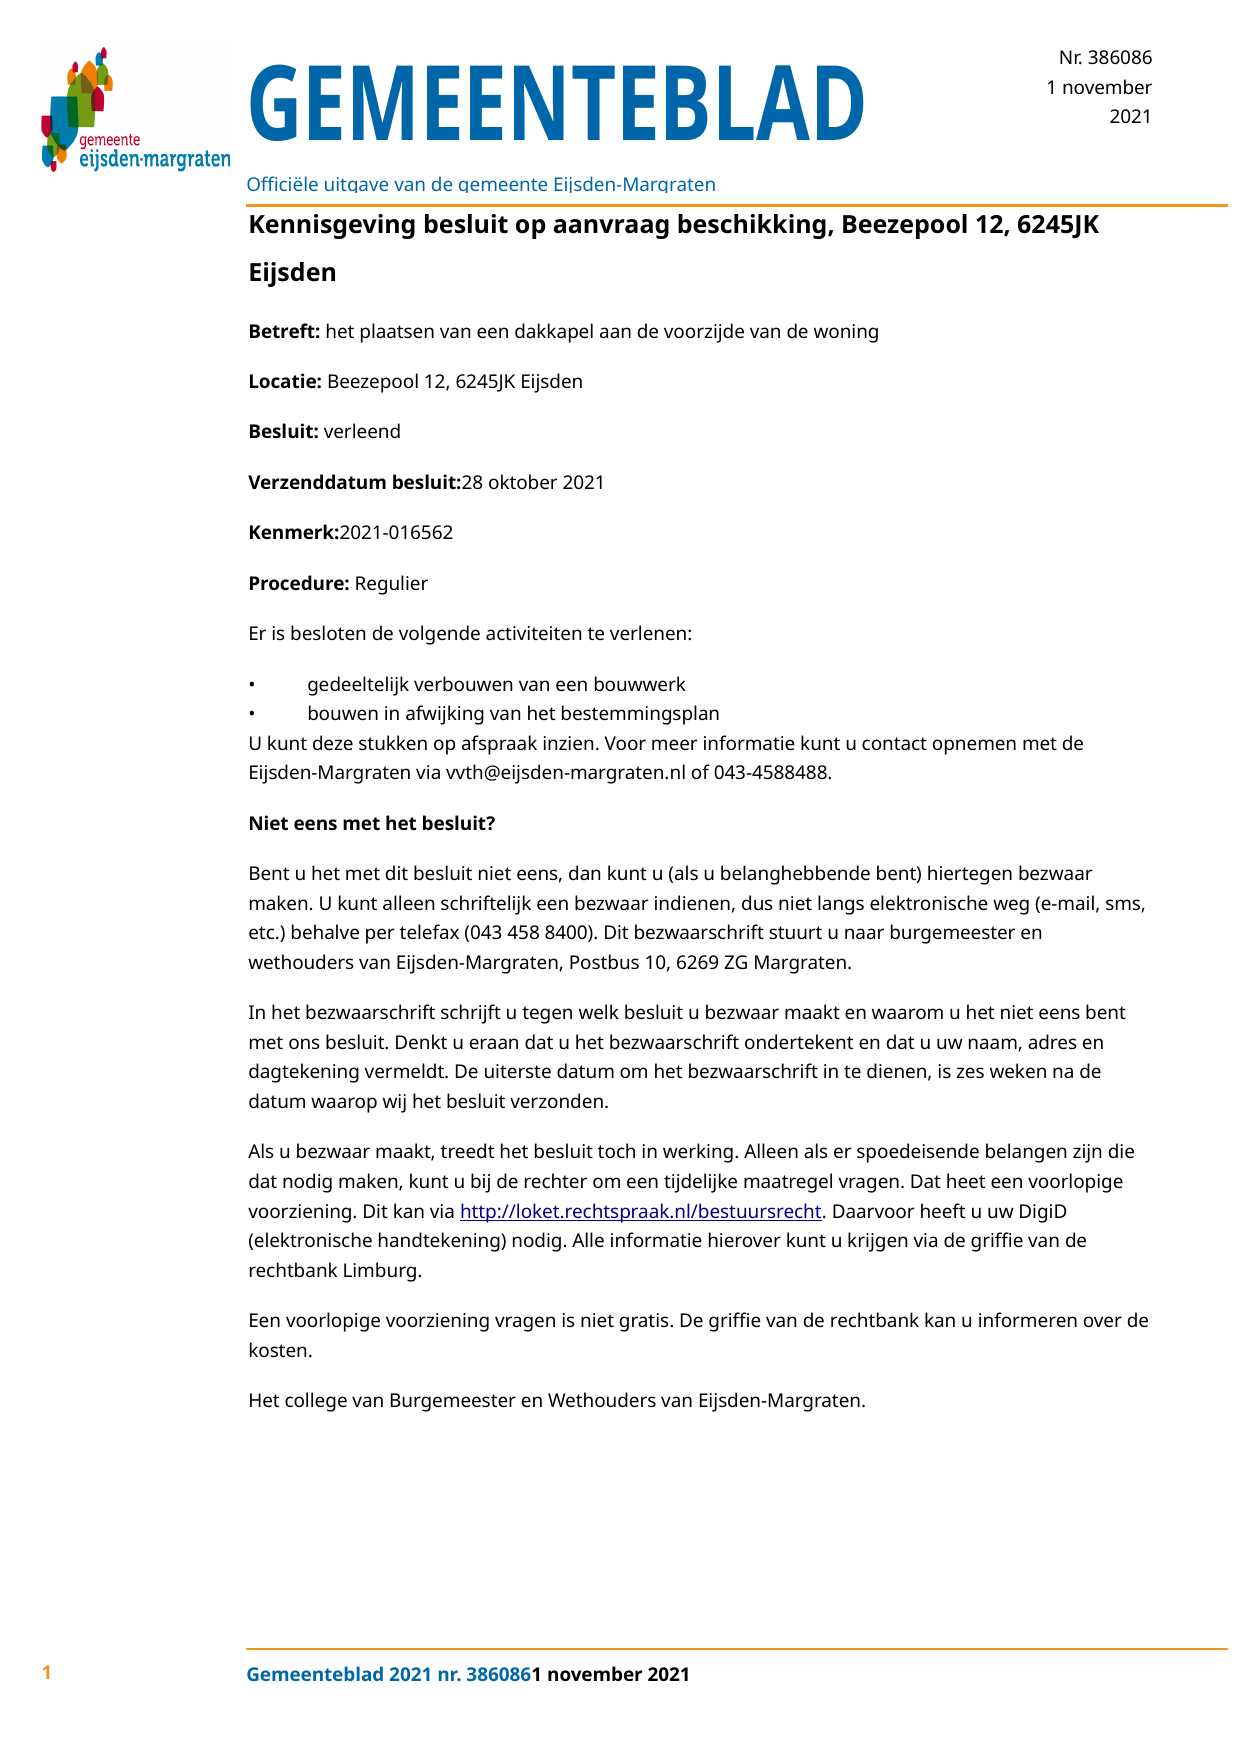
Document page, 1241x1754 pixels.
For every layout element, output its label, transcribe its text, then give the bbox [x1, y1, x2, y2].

text Niet eens met het besluit? [248, 810, 1152, 836]
text Procedure: Regulier [248, 570, 1152, 596]
text Het college van Burgemeester en Wethouders van Eijsden-Margraten. [248, 1387, 1152, 1413]
text Een voorlopige voorziening vragen is niet gratis. De griffie van de rechtbank kan u informeren over de kosten. [248, 1307, 1152, 1363]
text Kenmerk:2021-016562 [248, 519, 1152, 545]
text Besluit: verleend [248, 419, 1152, 444]
text U kunt deze stukken op afspraak inzien. Voor meer informatie kunt u contact opnemen met de Eijsden-Margraten via vvth@eijsden-margraten.nl of 043-4588488. [248, 730, 1152, 785]
text Locatie: Beezepool 12, 6245JK Eijsden [248, 368, 1152, 394]
text Als u bezwaar maakt, treedt het besluit toch in werking. Alleen als er spoedeisende belangen zijn die dat nodig maken, kunt u bij de rechter om een tijdelijke maatregel vragen. Dat heet een voorlopige voorziening. Dit kan via http://loket.rechtspraak.nl/bestuursrecht. Daarvoor heeft u uw DigiD (elektronische handtekening) nodig. Alle informatie hierover kunt u krijgen via de griffie van de rechtbank Limburg. [248, 1139, 1152, 1283]
list gedeeltelijk verbouwen van een bouwwerk [248, 671, 1152, 697]
text Verzenddatum besluit:28 oktober 2021 [248, 469, 1152, 495]
text Kennisgeving besluit op aanvraag beschikking, Beezepool 12, 6245JK Eijsden [248, 207, 1152, 288]
text Er is besloten de volgende activiteiten te verlenen: [248, 620, 1152, 646]
picture [41, 47, 231, 172]
list bouwen in afwijking van het bestemmingsplan [248, 700, 1152, 726]
text Betreft: het plaatsen van een dakkapel aan de voorzijde van de woning [248, 318, 1152, 344]
text Bent u het met dit besluit niet eens, dan kunt u (als u belanghebbende bent) hiertegen bezwaar maken. U kunt alleen schriftelijk een bezwaar indienen, dus niet langs elektronische weg (e-mail, sms, etc.) behalve per telefax (043 458 8400). Dit bezwaarschrift stuurt u naar burgemeester en wethouders van Eijsden-Margraten, Postbus 10, 6269 ZG Margraten. [248, 860, 1152, 975]
text In het bezwaarschrift schrijft u tegen welk besluit u bezwaar maakt en waarom u het niet eens bent met ons besluit. Denkt u eraan dat u het bezwaarschrift ondertekent en dat u uw naam, adres en dagtekening vermeldt. De uiterste datum om het bezwaarschrift in te dienen, is zes weken na de datum waarop wij het besluit verzonden. [248, 999, 1152, 1114]
